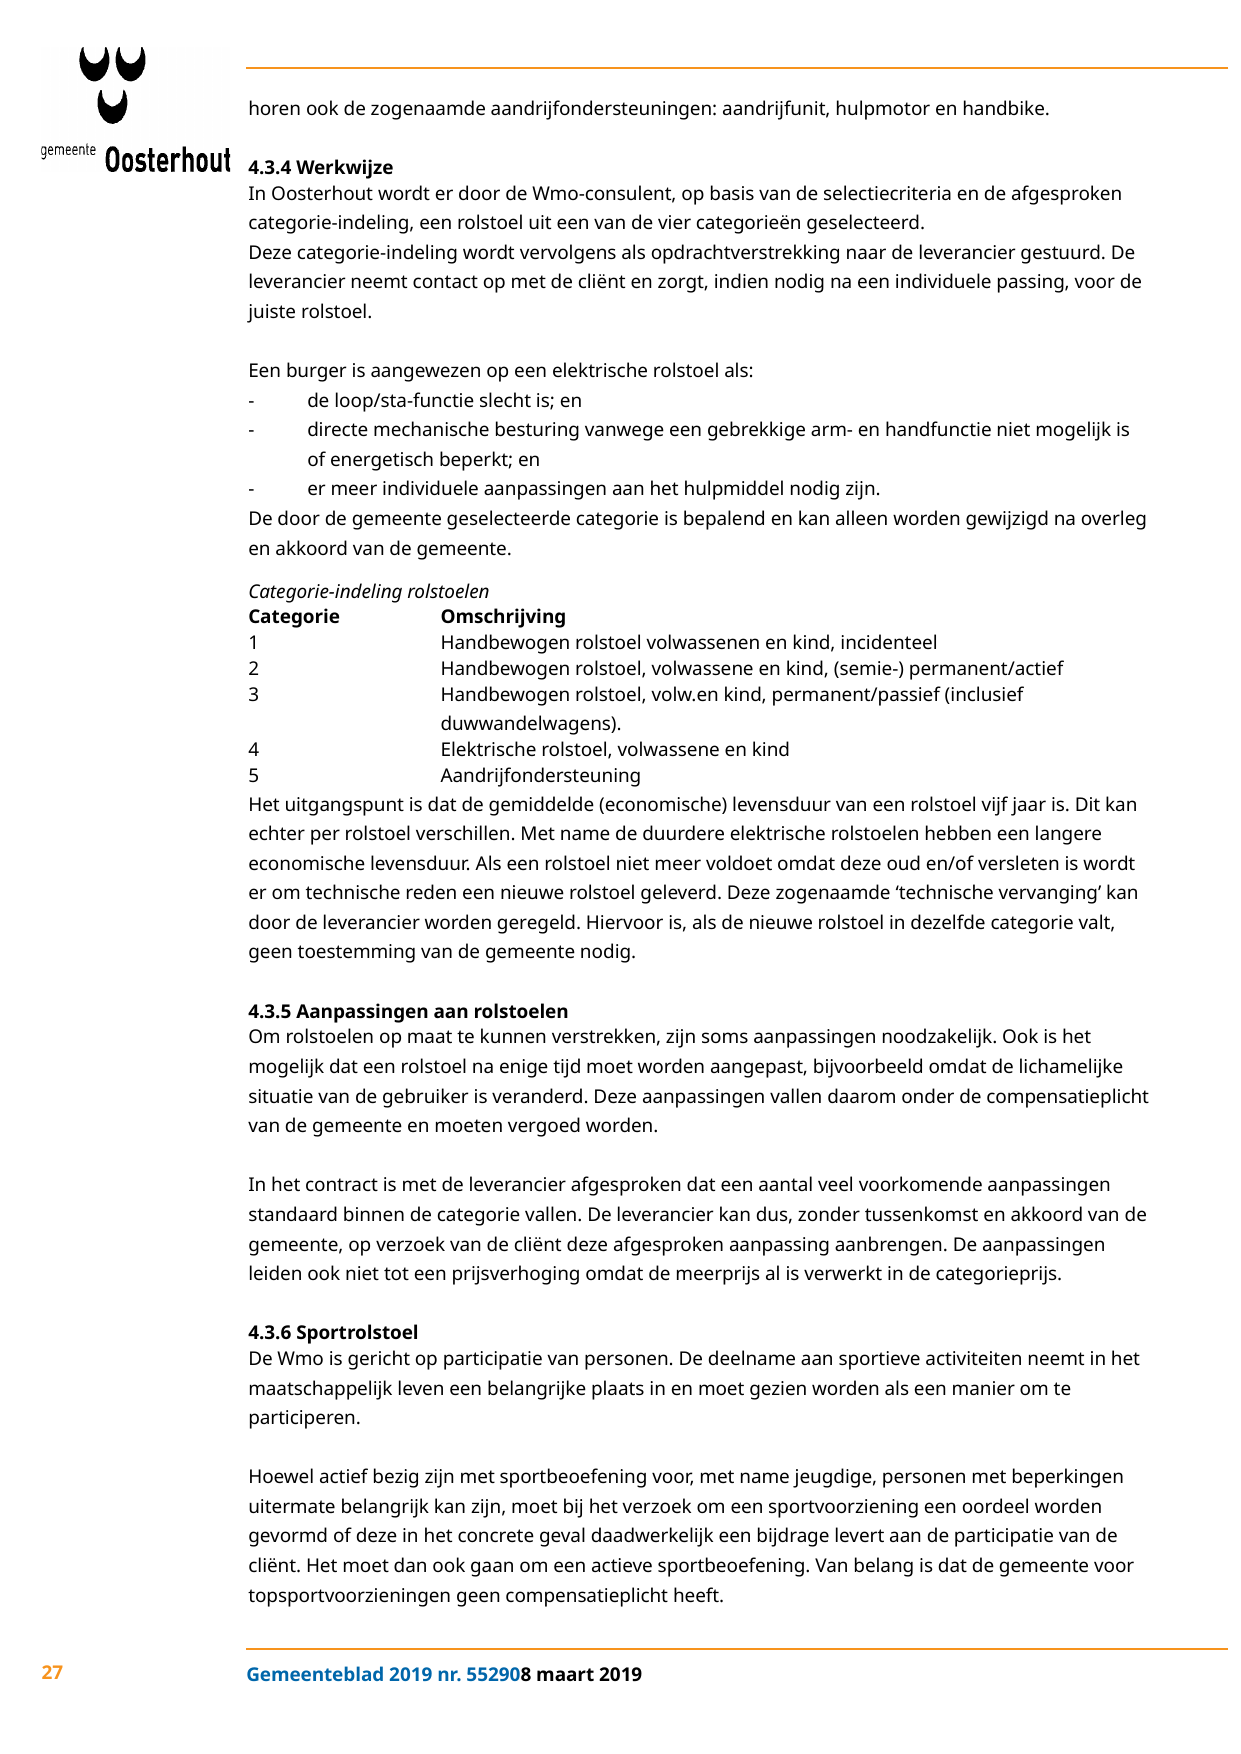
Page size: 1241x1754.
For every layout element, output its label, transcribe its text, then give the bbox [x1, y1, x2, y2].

table_cell Handbewogen rolstoel, volw.en kind, permanent/passief (inclusief duwwandelwagens). [440, 681, 1152, 736]
text Deze categorie-indeling wordt vervolgens als opdrachtverstrekking naar de leverancier gestuurd. De leverancier neemt contact op met de cliënt en zorgt, indien nodig na een individuele passing, voor de juiste rolstoel. [248, 239, 1152, 324]
list er meer individuele aanpassingen aan het hulpmiddel nodig zijn. [248, 476, 1152, 501]
text Categorie-indeling rolstoelen [248, 578, 1152, 603]
text horen ook de zogenaamde aandrijfondersteuningen: aandrijfunit, hulpmotor en handbike. [248, 95, 1152, 121]
table_cell 1 [248, 629, 440, 655]
text De Wmo is gericht op participatie van personen. De deelname aan sportieve activiteiten neemt in het maatschappelijk leven een belangrijke plaats in en moet gezien worden als een manier om te participeren. [248, 1345, 1152, 1430]
text Een burger is aangewezen op een elektrische rolstoel als: [248, 357, 1152, 383]
text In Oosterhout wordt er door de Wmo-consulent, op basis van de selectiecriteria en de afgesproken categorie-indeling, een rolstoel uit een van de vier categorieën geselecteerd. [248, 180, 1152, 235]
text Hoewel actief bezig zijn met sportbeoefening voor, met name jeugdige, personen met beperkingen uitermate belangrijk kan zijn, moet bij het verzoek om een sportvoorziening een oordeel worden gevormd of deze in het concrete geval daadwerkelijk een bijdrage levert aan de participatie van de cliënt. Het moet dan ook gaan om een actieve sportbeoefening. Van belang is dat de gemeente voor topsportvoorzieningen geen compensatieplicht heeft. [248, 1463, 1152, 1608]
table_cell 3 [248, 681, 440, 736]
text De door de gemeente geselecteerde categorie is bepalend en kan alleen worden gewijzigd na overleg en akkoord van de gemeente. [248, 505, 1152, 560]
table_cell Handbewogen rolstoel volwassenen en kind, incidenteel [440, 629, 1152, 655]
table_header Omschrijving [440, 604, 1152, 629]
list de loop/sta-functie slecht is; en [248, 387, 1152, 412]
table_cell Aandrijfondersteuning [440, 762, 1152, 788]
text 4.3.5 Aanpassingen aan rolstoelen [248, 998, 1152, 1024]
table_header Categorie [248, 604, 440, 629]
table_cell 4 [248, 736, 440, 762]
table_cell 2 [248, 655, 440, 681]
table_cell Elektrische rolstoel, volwassene en kind [440, 736, 1152, 762]
table_cell Handbewogen rolstoel, volwassene en kind, (semie-) permanent/actief [440, 655, 1152, 681]
text 4.3.4 Werkwijze [248, 154, 1152, 180]
table_cell 5 [248, 762, 440, 788]
text Het uitgangspunt is dat de gemiddelde (economische) levensduur van een rolstoel vijf jaar is. Dit kan echter per rolstoel verschillen. Met name de duurdere elektrische rolstoelen hebben een langere economische levensduur. Als een rolstoel niet meer voldoet omdat deze oud en/of versleten is wordt er om technische reden een nieuwe rolstoel geleverd. Deze zogenaamde ‘technische vervanging’ kan door de leverancier worden geregeld. Hiervoor is, als de nieuwe rolstoel in dezelfde categorie valt, geen toestemming van de gemeente nodig. [248, 791, 1152, 964]
text Om rolstoelen op maat te kunnen verstrekken, zijn soms aanpassingen noodzakelijk. Ook is het mogelijk dat een rolstoel na enige tijd moet worden aangepast, bijvoorbeeld omdat de lichamelijke situatie van de gebruiker is veranderd. Deze aanpassingen vallen daarom onder de compensatieplicht van de gemeente en moeten vergoed worden. [248, 1024, 1152, 1138]
text In het contract is met de leverancier afgesproken dat een aantal veel voorkomende aanpassingen standaard binnen de categorie vallen. De leverancier kan dus, zonder tussenkomst en akkoord van de gemeente, op verzoek van de cliënt deze afgesproken aanpassing aanbrengen. De aanpassingen leiden ook niet tot een prijsverhoging omdat de meerprijs al is verwerkt in de categorieprijs. [248, 1172, 1152, 1286]
list directe mechanische besturing vanwege een gebrekkige arm- en handfunctie niet mogelijk is of energetisch beperkt; en [248, 416, 1152, 472]
picture [41, 47, 231, 172]
text 4.3.6 Sportrolstoel [248, 1319, 1152, 1345]
